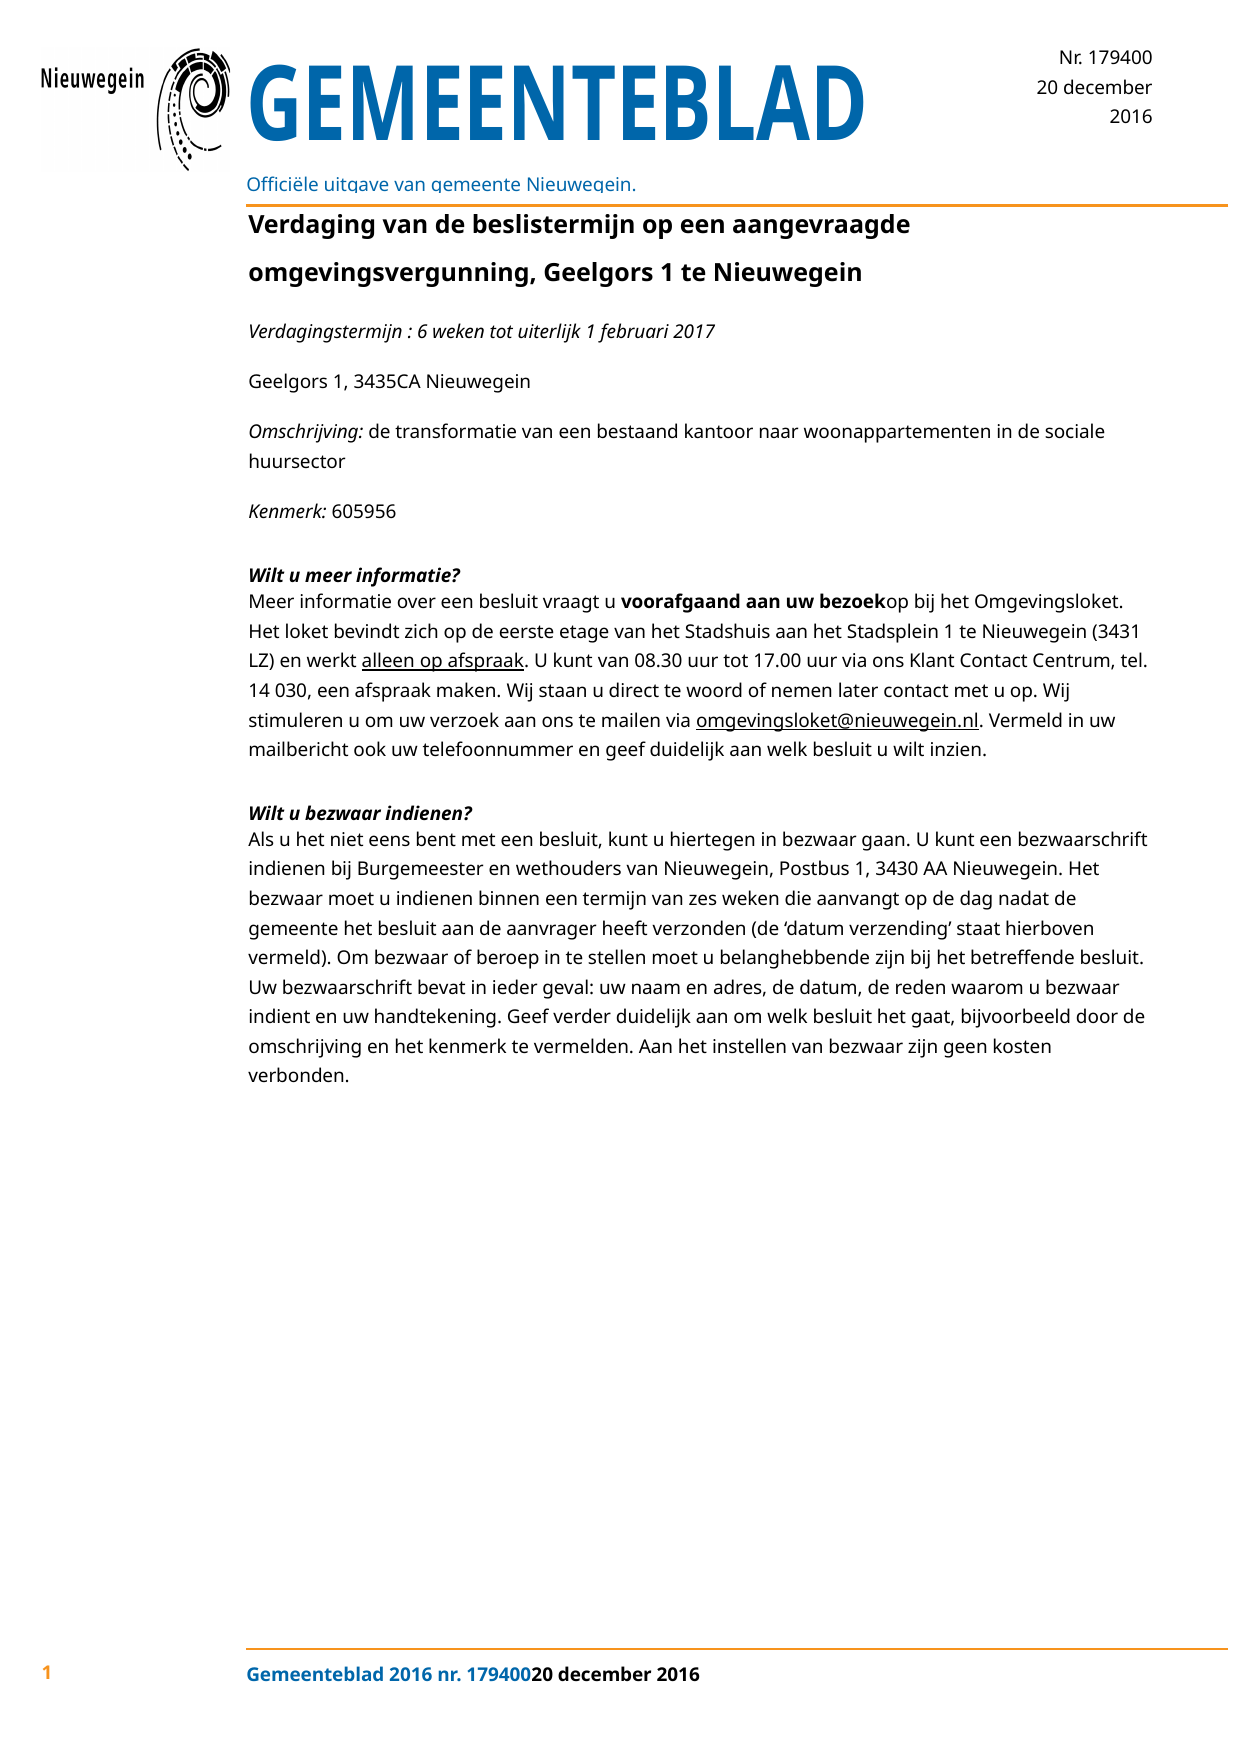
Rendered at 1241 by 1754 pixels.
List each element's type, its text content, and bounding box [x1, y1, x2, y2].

text Meer informatie over een besluit vraagt u voorafgaand aan uw bezoekop bij het Omgevingsloket. Het loket bevindt zich op de eerste etage van het Stadshuis aan het Stadsplein 1 te Nieuwegein (3431 LZ) en werkt alleen op afspraak. U kunt van 08.30 uur tot 17.00 uur via ons Klant Contact Centrum, tel. 14 030, een afspraak maken. Wij staan u direct te woord of nemen later contact met u op. Wij stimuleren u om uw verzoek aan ons te mailen via omgevingsloket@nieuwegein.nl. Vermeld in uw mailbericht ook uw telefoonnummer en geef duidelijk aan welk besluit u wilt inzien. [248, 588, 1152, 762]
text Wilt u bezwaar indienen? [248, 800, 1152, 826]
text Als u het niet eens bent met een besluit, kunt u hiertegen in bezwaar gaan. U kunt een bezwaarschrift indienen bij Burgemeester en wethouders van Nieuwegein, Postbus 1, 3430 AA Nieuwegein. Het bezwaar moet u indienen binnen een termijn van zes weken die aanvangt op de dag nadat de gemeente het besluit aan de aanvrager heeft verzonden (de ‘datum verzending’ staat hierboven vermeld). Om bezwaar of beroep in te stellen moet u belanghebbende zijn bij het betreffende besluit. Uw bezwaarschrift bevat in ieder geval: uw naam en adres, de datum, de reden waarom u bezwaar indient en uw handtekening. Geef verder duidelijk aan om welk besluit het gaat, bijvoorbeeld door de omschrijving en het kenmerk te vermelden. Aan het instellen van bezwaar zijn geen kosten verbonden. [248, 826, 1152, 1088]
text Omschrijving: de transformatie van een bestaand kantoor naar woonappartementen in de sociale huursector [248, 419, 1152, 474]
text Kenmerk: 605956 [248, 499, 1152, 524]
picture [41, 47, 231, 172]
text Geelgors 1, 3435CA Nieuwegein [248, 368, 1152, 394]
text Verdagingstermijn : 6 weken tot uiterlijk 1 februari 2017 [248, 318, 1152, 344]
text Wilt u meer informatie? [248, 563, 1152, 588]
text Verdaging van de beslistermijn op een aangevraagde omgevingsvergunning, Geelgors 1 te Nieuwegein [248, 207, 1152, 288]
